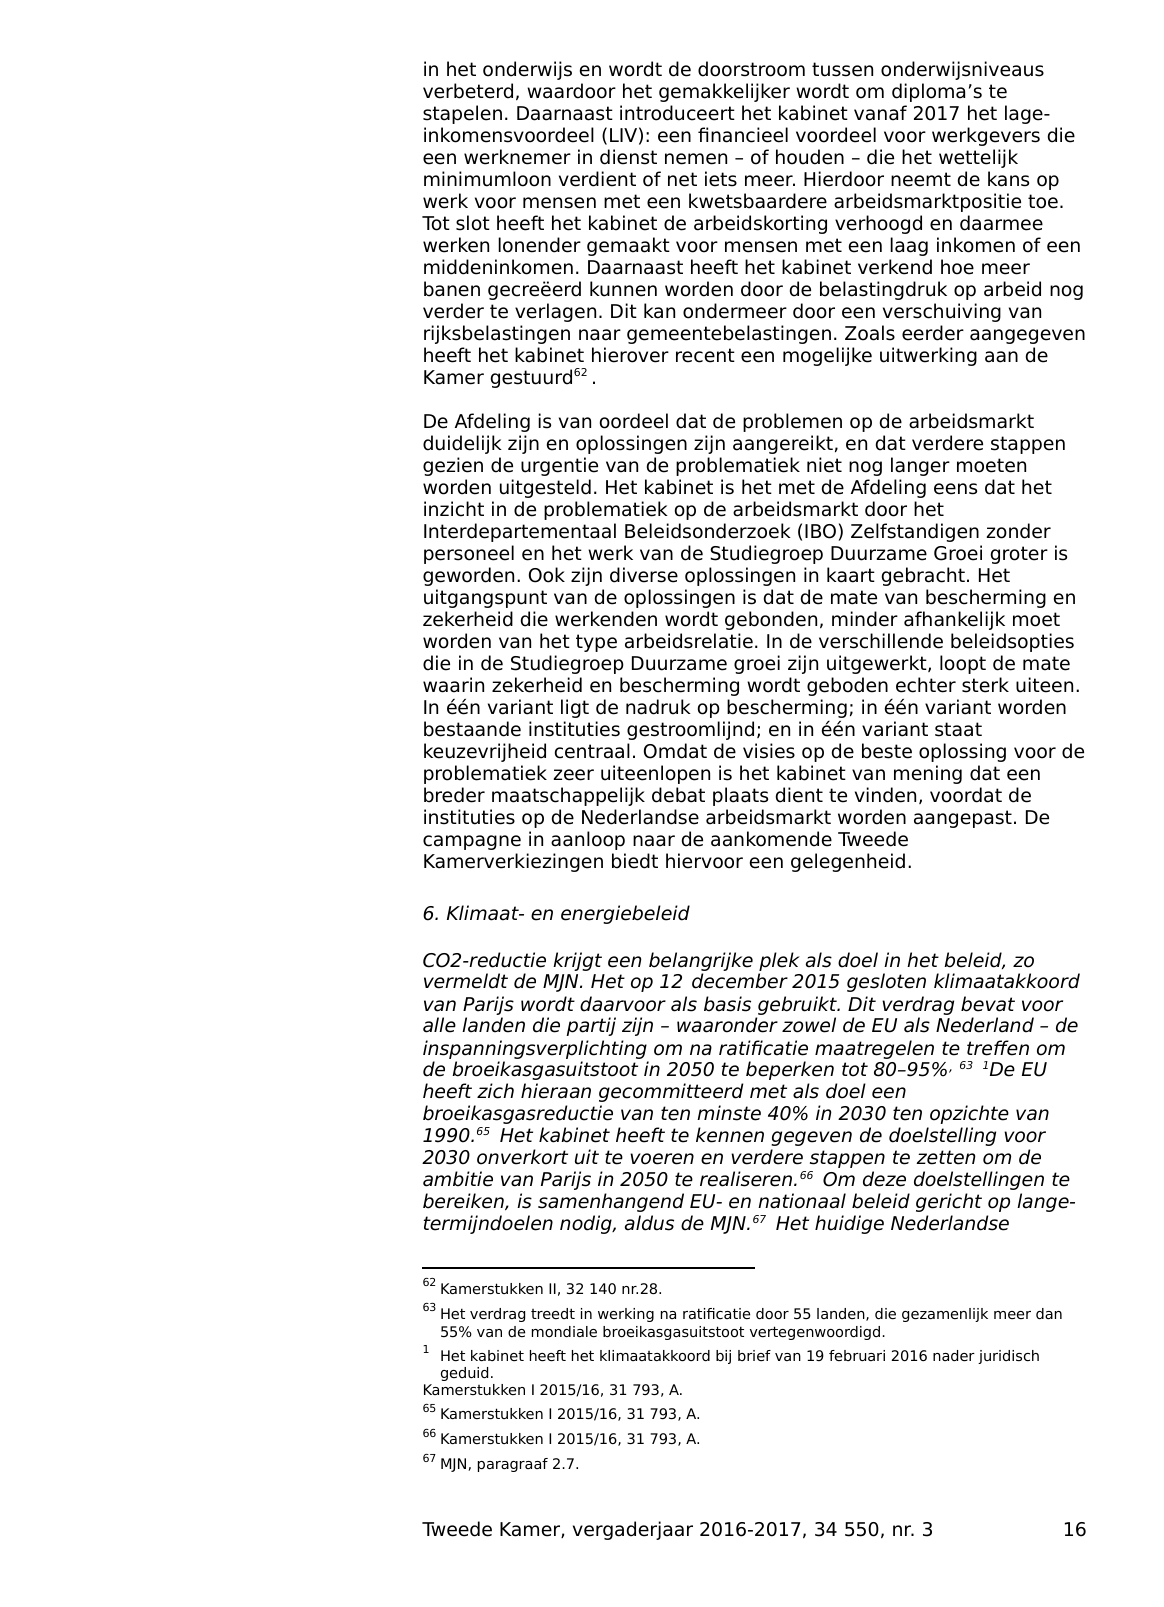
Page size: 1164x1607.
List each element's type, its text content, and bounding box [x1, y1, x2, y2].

text De Afdeling is van oordeel dat de problemen op de arbeidsmarkt duidelijk zijn en oplossingen zijn aangereikt, en dat verdere stappen gezien de urgentie van de problematiek niet nog langer moeten worden uitgesteld. Het kabinet is het met de Afdeling eens dat het inzicht in de problematiek op de arbeidsmarkt door het Interdepartementaal Beleidsonderzoek (IBO) Zelfstandigen zonder personeel en het werk van de Studiegroep Duurzame Groei groter is geworden. Ook zijn diverse oplossingen in kaart gebracht. Het uitgangspunt van de oplossingen is dat de mate van bescherming en zekerheid die werkenden wordt gebonden, minder afhankelijk moet worden van het type arbeidsrelatie. In de verschillende beleidsopties die in de Studiegroep Duurzame groei zijn uitgewerkt, loopt de mate waarin zekerheid en bescherming wordt geboden echter sterk uiteen. In één variant ligt de nadruk op bescherming; in één variant worden bestaande instituties gestroomlijnd; en in één variant staat keuzevrijheid centraal. Omdat de visies op de beste oplossing voor de problematiek zeer uiteenlopen is het kabinet van mening dat een breder maatschappelijk debat plaats dient te vinden, voordat de instituties op de Nederlandse arbeidsmarkt worden aangepast. De campagne in aanloop naar de aankomende Tweede Kamerverkiezingen biedt hiervoor een gelegenheid. [422, 411, 1087, 872]
text Het verdrag treedt in werking na ratificatie door 55 landen, die gezamenlijk meer dan 55% van de mondiale broeikasgasuitstoot vertegenwoordigd. [422, 1302, 1087, 1341]
text Kamerstukken I 2015/16, 31 793, A. [422, 1402, 1087, 1424]
text in het onderwijs en wordt de doorstroom tussen onderwijsniveaus verbeterd, waardoor het gemakkelijker wordt om diploma’s te stapelen. Daarnaast introduceert het kabinet vanaf 2017 het lage-inkomensvoordeel (LIV): een financieel voordeel voor werkgevers die een werknemer in dienst nemen – of houden – die het wettelijk minimumloon verdient of net iets meer. Hierdoor neemt de kans op werk voor mensen met een kwetsbaardere arbeidsmarktpositie toe. Tot slot heeft het kabinet de arbeidskorting verhoogd en daarmee werken lonender gemaakt voor mensen met een laag inkomen of een middeninkomen. Daarnaast heeft het kabinet verkend hoe meer banen gecreëerd kunnen worden door de belastingdruk op arbeid nog verder te verlagen. Dit kan ondermeer door een verschuiving van rijksbelastingen naar gemeentebelastingen. Zoals eerder aangegeven heeft het kabinet hierover recent een mogelijke uitwerking aan de Kamer gestuurd. [422, 59, 1087, 389]
text MJN, paragraaf 2.7. [422, 1452, 1087, 1474]
text Kamerstukken II, 32 140 nr.28. [422, 1277, 1087, 1299]
subtitle 6. Klimaat- en energiebeleid [422, 902, 1087, 924]
text Het kabinet heeft het klimaatakkoord bij brief van 19 februari 2016 nader juridisch geduid. [422, 1343, 1087, 1382]
text Kamerstukken I 2015/16, 31 793, A. [422, 1382, 1087, 1399]
text CO2-reductie krijgt een belangrijke plek als doel in het beleid, zo vermeldt de MJN. Het op 12 december 2015 gesloten klimaatakkoord van Parijs wordt daarvoor als basis gebruikt. Dit verdrag bevat voor alle landen die partij zijn – waaronder zowel de EU als Nederland – de inspanningsverplichting om na ratificatie maatregelen te treffen om de broeikasgasuitstoot in 2050 te beperken tot 80–95%, De EU heeft zich hieraan gecommitteerd met als doel een broeikasgasreductie van ten minste 40% in 2030 ten opzichte van 1990. Het kabinet heeft te kennen gegeven de doelstelling voor 2030 onverkort uit te voeren en verdere stappen te zetten om de ambitie van Parijs in 2050 te realiseren. Om deze doelstellingen te bereiken, is samenhangend EU- en nationaal beleid gericht op lange-termijndoelen nodig, aldus de MJN. Het huidige Nederlandse [422, 949, 1087, 1235]
text Kamerstukken I 2015/16, 31 793, A. [422, 1427, 1087, 1449]
